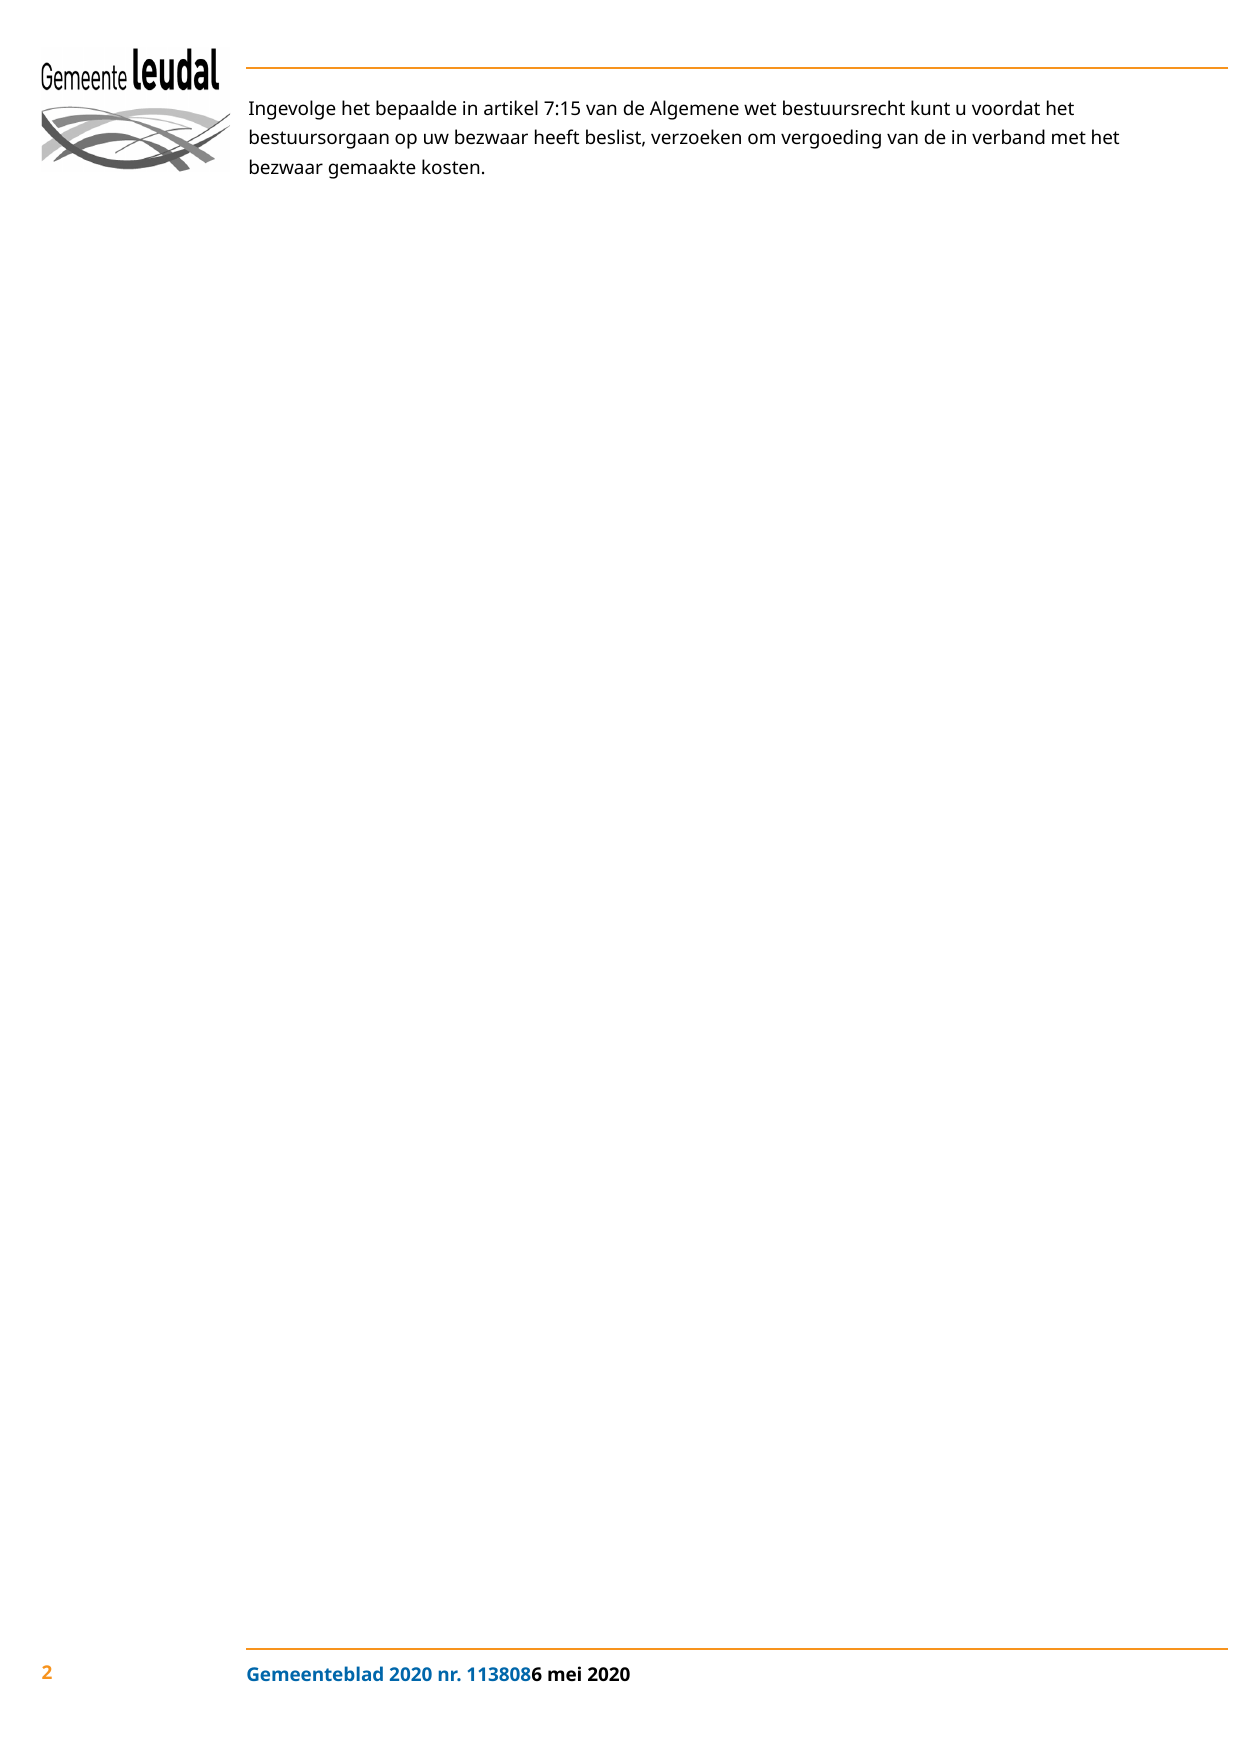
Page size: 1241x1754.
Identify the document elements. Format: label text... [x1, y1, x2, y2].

text Ingevolge het bepaalde in artikel 7:15 van de Algemene wet bestuursrecht kunt u voordat het bestuursorgaan op uw bezwaar heeft beslist, verzoeken om vergoeding van de in verband met het bezwaar gemaakte kosten. [248, 95, 1152, 180]
picture [41, 47, 231, 172]
